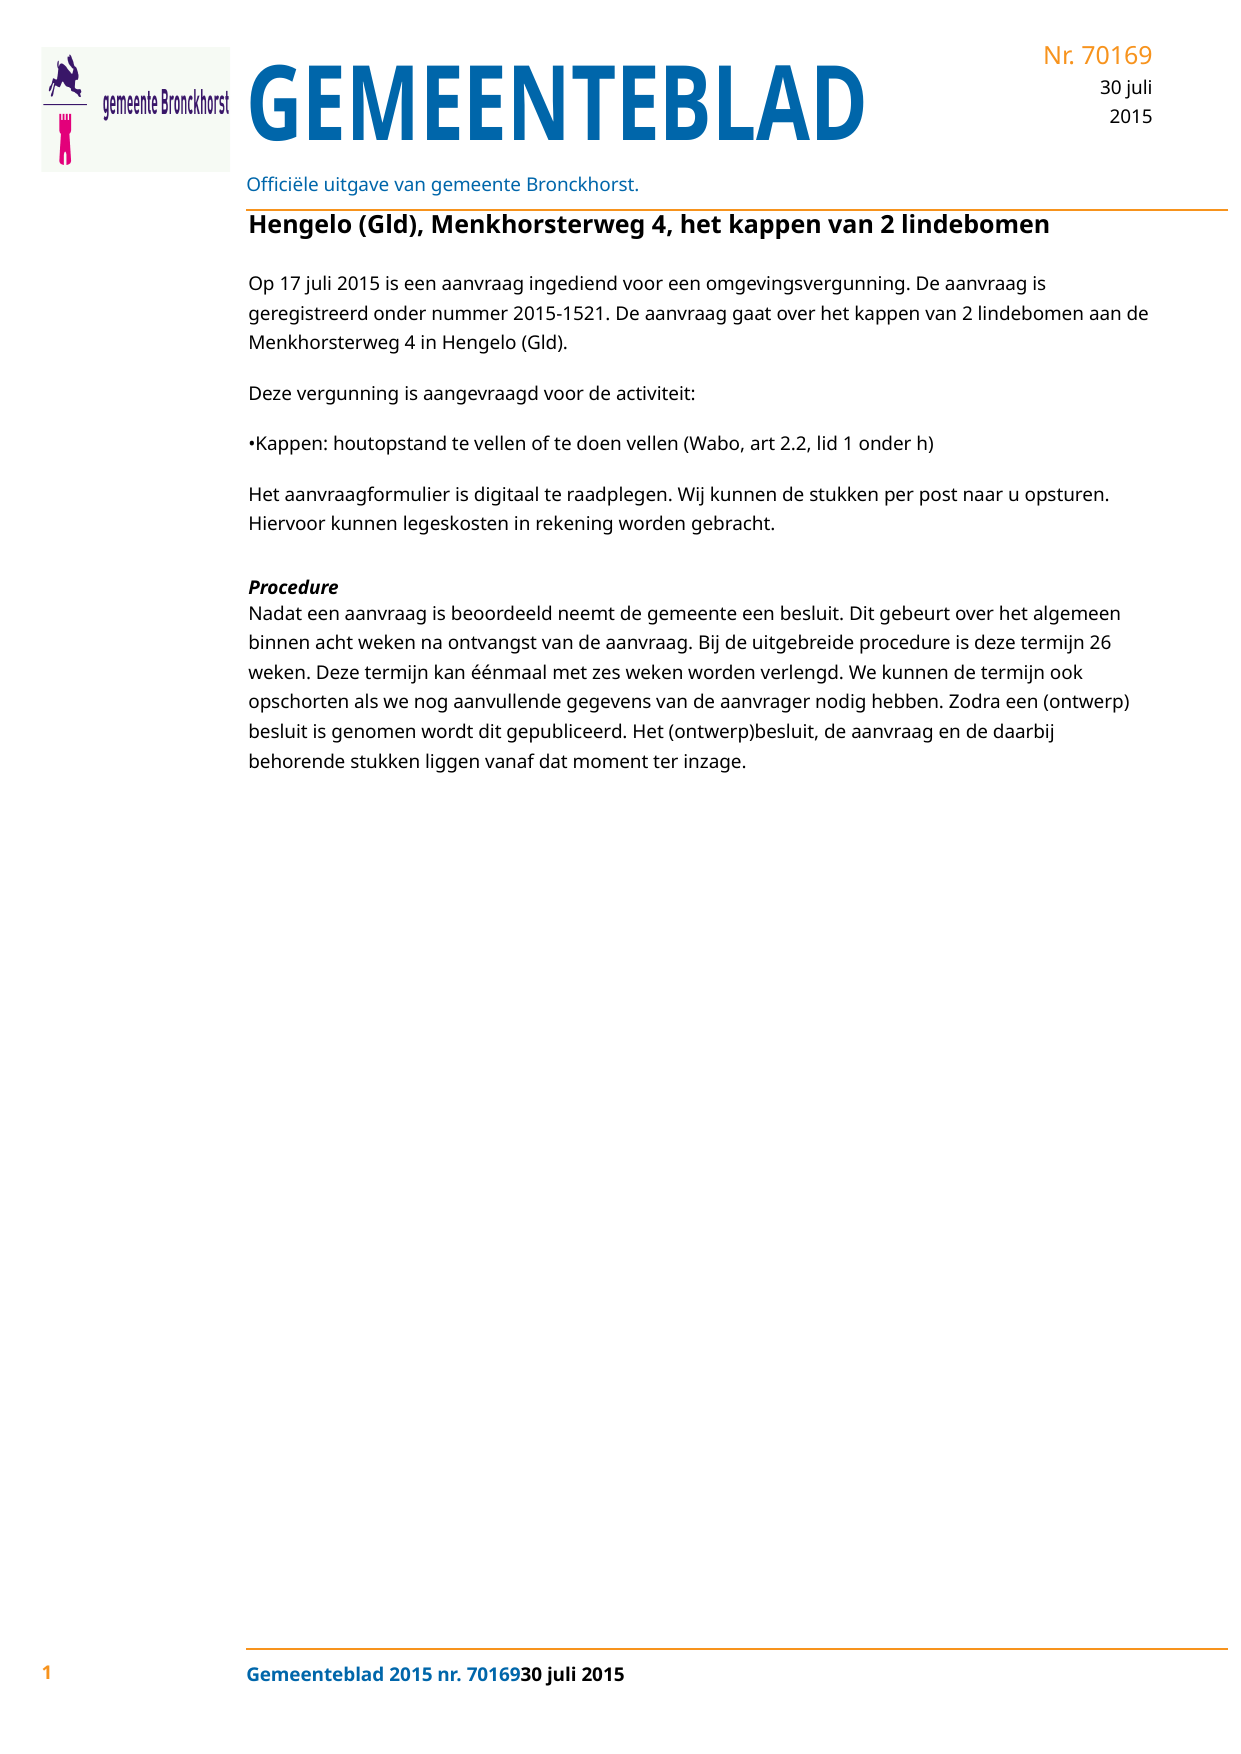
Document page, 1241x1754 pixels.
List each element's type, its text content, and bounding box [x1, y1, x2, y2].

text Nadat een aanvraag is beoordeeld neemt de gemeente een besluit. Dit gebeurt over het algemeen binnen acht weken na ontvangst van de aanvraag. Bij de uitgebreide procedure is deze termijn 26 weken. Deze termijn kan éénmaal met zes weken worden verlengd. We kunnen de termijn ook opschorten als we nog aanvullende gegevens van de aanvrager nodig hebben. Zodra een (ontwerp) besluit is genomen wordt dit gepubliceerd. Het (ontwerp)besluit, de aanvraag en de daarbij behorende stukken liggen vanaf dat moment ter inzage. [248, 600, 1152, 774]
text Deze vergunning is aangevraagd voor de activiteit: [248, 380, 1152, 406]
text Op 17 juli 2015 is een aanvraag ingediend voor een omgevingsvergunning. De aanvraag is geregistreerd onder nummer 2015-1521. De aanvraag gaat over het kappen van 2 lindebomen aan de Menkhorsterweg 4 in Hengelo (Gld). [248, 270, 1152, 355]
text •Kappen: houtopstand te vellen of te doen vellen (Wabo, art 2.2, lid 1 onder h) [248, 430, 1152, 456]
picture [41, 47, 231, 172]
text Het aanvraagformulier is digitaal te raadplegen. Wij kunnen de stukken per post naar u opsturen. Hiervoor kunnen legeskosten in rekening worden gebracht. [248, 481, 1152, 536]
text Procedure [248, 574, 1152, 600]
text Hengelo (Gld), Menkhorsterweg 4, het kappen van 2 lindebomen [248, 211, 1152, 241]
